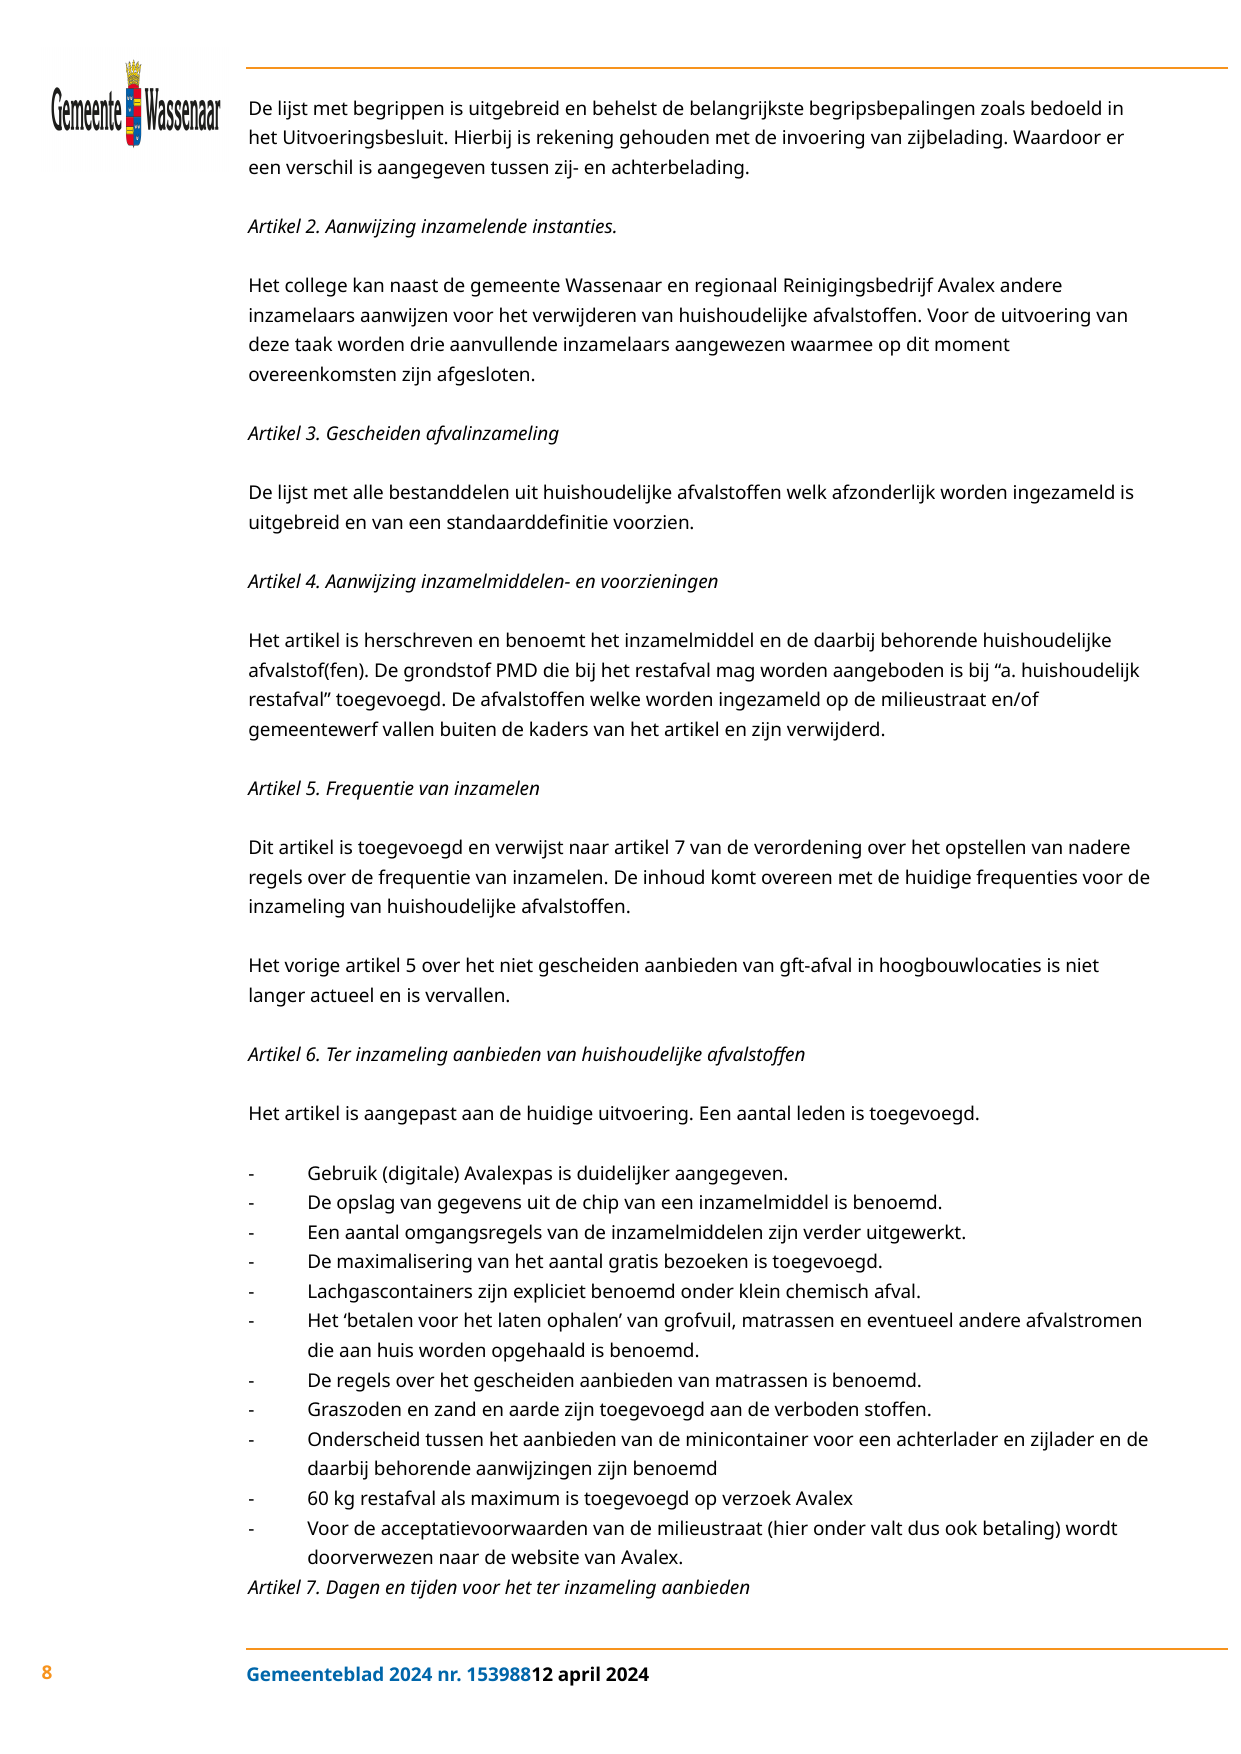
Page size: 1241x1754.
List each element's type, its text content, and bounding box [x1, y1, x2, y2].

list De regels over het gescheiden aanbieden van matrassen is benoemd. [248, 1367, 1152, 1393]
picture [41, 47, 231, 172]
text Het vorige artikel 5 over het niet gescheiden aanbieden van gft-afval in hoogbouwlocaties is niet langer actueel en is vervallen. [248, 953, 1152, 1008]
text Het artikel is aangepast aan de huidige uitvoering. Een aantal leden is toegevoegd. [248, 1101, 1152, 1126]
list De maximalisering van het aantal gratis bezoeken is toegevoegd. [248, 1248, 1152, 1274]
list Graszoden en zand en aarde zijn toegevoegd aan de verboden stoffen. [248, 1396, 1152, 1422]
text De lijst met begrippen is uitgebreid en behelst de belangrijkste begripsbepalingen zoals bedoeld in het Uitvoeringsbesluit. Hierbij is rekening gehouden met de invoering van zijbelading. Waardoor er een verschil is aangegeven tussen zij- en achterbelading. [248, 95, 1152, 180]
text Artikel 2. Aanwijzing inzamelende instanties. [248, 213, 1152, 239]
list Lachgascontainers zijn expliciet benoemd onder klein chemisch afval. [248, 1278, 1152, 1304]
list Een aantal omgangsregels van de inzamelmiddelen zijn verder uitgewerkt. [248, 1219, 1152, 1245]
text Artikel 4. Aanwijzing inzamelmiddelen- en voorzieningen [248, 568, 1152, 594]
text Artikel 5. Frequentie van inzamelen [248, 775, 1152, 801]
text Het college kan naast de gemeente Wassenaar en regionaal Reinigingsbedrijf Avalex andere inzamelaars aanwijzen voor het verwijderen van huishoudelijke afvalstoffen. Voor de uitvoering van deze taak worden drie aanvullende inzamelaars aangewezen waarmee op dit moment overeenkomsten zijn afgesloten. [248, 272, 1152, 387]
text Het artikel is herschreven en benoemt het inzamelmiddel en de daarbij behorende huishoudelijke afvalstof(fen). De grondstof PMD die bij het restafval mag worden aangeboden is bij “a. huishoudelijk restafval” toegevoegd. De afvalstoffen welke worden ingezameld op de milieustraat en/of gemeentewerf vallen buiten de kaders van het artikel en zijn verwijderd. [248, 627, 1152, 742]
text Dit artikel is toegevoegd en verwijst naar artikel 7 van de verordening over het opstellen van nadere regels over de frequentie van inzamelen. De inhoud komt overeen met de huidige frequenties voor de inzameling van huishoudelijke afvalstoffen. [248, 834, 1152, 919]
text Artikel 3. Gescheiden afvalinzameling [248, 420, 1152, 446]
text De lijst met alle bestanddelen uit huishoudelijke afvalstoffen welk afzonderlijk worden ingezameld is uitgebreid en van een standaarddefinitie voorzien. [248, 479, 1152, 535]
list 60 kg restafval als maximum is toegevoegd op verzoek Avalex [248, 1485, 1152, 1511]
list Voor de acceptatievoorwaarden van de milieustraat (hier onder valt dus ook betaling) wordt doorverwezen naar de website van Avalex. [248, 1515, 1152, 1570]
list Het ‘betalen voor het laten ophalen’ van grofvuil, matrassen en eventueel andere afvalstromen die aan huis worden opgehaald is benoemd. [248, 1308, 1152, 1363]
list De opslag van gegevens uit de chip van een inzamelmiddel is benoemd. [248, 1189, 1152, 1215]
list Onderscheid tussen het aanbieden van de minicontainer voor een achterlader en zijlader en de daarbij behorende aanwijzingen zijn benoemd [248, 1426, 1152, 1481]
text Artikel 7. Dagen en tijden voor het ter inzameling aanbieden [248, 1574, 1152, 1600]
text Artikel 6. Ter inzameling aanbieden van huishoudelijke afvalstoffen [248, 1041, 1152, 1067]
list Gebruik (digitale) Avalexpas is duidelijker aangegeven. [248, 1160, 1152, 1186]
